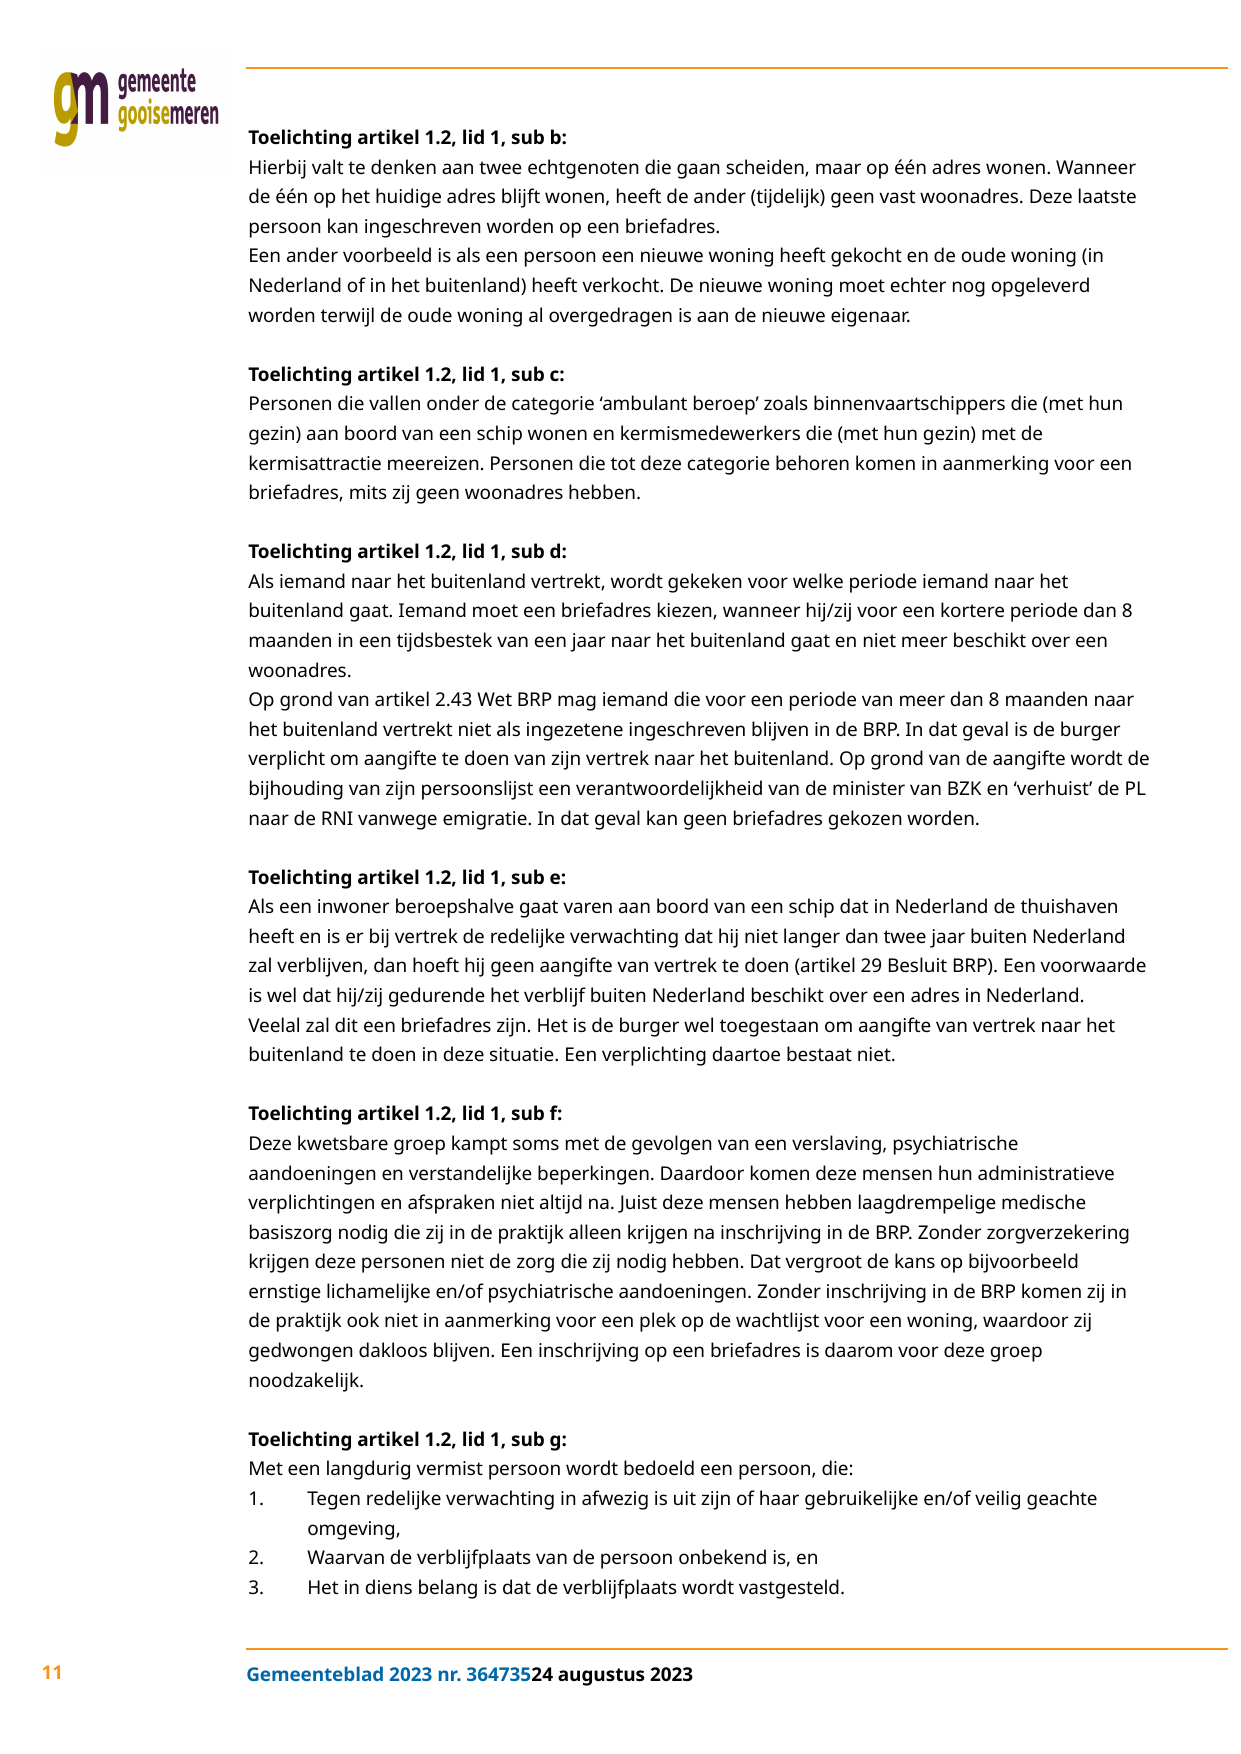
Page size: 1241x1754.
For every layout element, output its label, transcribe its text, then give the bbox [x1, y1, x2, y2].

text Met een langdurig vermist persoon wordt bedoeld een persoon, die: [248, 1456, 1152, 1481]
text Toelichting artikel 1.2, lid 1, sub e: [248, 864, 1152, 890]
picture [41, 47, 231, 172]
text Toelichting artikel 1.2, lid 1, sub d: [248, 538, 1152, 564]
text Als een inwoner beroepshalve gaat varen aan boord van een schip dat in Nederland de thuishaven heeft en is er bij vertrek de redelijke verwachting dat hij niet langer dan twee jaar buiten Nederland zal verblijven, dan hoeft hij geen aangifte van vertrek te doen (artikel 29 Besluit BRP). Een voorwaarde is wel dat hij/zij gedurende het verblijf buiten Nederland beschikt over een adres in Nederland. [248, 893, 1152, 1008]
text Toelichting artikel 1.2, lid 1, sub g: [248, 1426, 1152, 1452]
text Op grond van artikel 2.43 Wet BRP mag iemand die voor een periode van meer dan 8 maanden naar het buitenland vertrekt niet als ingezetene ingeschreven blijven in de BRP. In dat geval is de burger verplicht om aangifte te doen van zijn vertrek naar het buitenland. Op grond van de aangifte wordt de bijhouding van zijn persoonslijst een verantwoordelijkheid van de minister van BZK en ‘verhuist’ de PL naar de RNI vanwege emigratie. In dat geval kan geen briefadres gekozen worden. [248, 686, 1152, 831]
text Toelichting artikel 1.2, lid 1, sub c: [248, 361, 1152, 387]
text Personen die vallen onder de categorie ‘ambulant beroep’ zoals binnenvaartschippers die (met hun gezin) aan boord van een schip wonen en kermismedewerkers die (met hun gezin) met de kermisattractie meereizen. Personen die tot deze categorie behoren komen in aanmerking voor een briefadres, mits zij geen woonadres hebben. [248, 391, 1152, 505]
text Een ander voorbeeld is als een persoon een nieuwe woning heeft gekocht en de oude woning (in Nederland of in het buitenland) heeft verkocht. De nieuwe woning moet echter nog opgeleverd worden terwijl de oude woning al overgedragen is aan de nieuwe eigenaar. [248, 243, 1152, 328]
list Het in diens belang is dat de verblijfplaats wordt vastgesteld. [248, 1574, 1152, 1600]
text Als iemand naar het buitenland vertrekt, wordt gekeken voor welke periode iemand naar het buitenland gaat. Iemand moet een briefadres kiezen, wanneer hij/zij voor een kortere periode dan 8 maanden in een tijdsbestek van een jaar naar het buitenland gaat en niet meer beschikt over een woonadres. [248, 568, 1152, 683]
list Tegen redelijke verwachting in afwezig is uit zijn of haar gebruikelijke en/of veilig geachte omgeving, [248, 1485, 1152, 1541]
text Deze kwetsbare groep kampt soms met de gevolgen van een verslaving, psychiatrische aandoeningen en verstandelijke beperkingen. Daardoor komen deze mensen hun administratieve verplichtingen en afspraken niet altijd na. Juist deze mensen hebben laagdrempelige medische basiszorg nodig die zij in de praktijk alleen krijgen na inschrijving in de BRP. Zonder zorgverzekering krijgen deze personen niet de zorg die zij nodig hebben. Dat vergroot de kans op bijvoorbeeld ernstige lichamelijke en/of psychiatrische aandoeningen. Zonder inschrijving in de BRP komen zij in de praktijk ook niet in aanmerking voor een plek op de wachtlijst voor een woning, waardoor zij gedwongen dakloos blijven. Een inschrijving op een briefadres is daarom voor deze groep noodzakelijk. [248, 1130, 1152, 1393]
text Toelichting artikel 1.2, lid 1, sub f: [248, 1101, 1152, 1126]
text Hierbij valt te denken aan twee echtgenoten die gaan scheiden, maar op één adres wonen. Wanneer de één op het huidige adres blijft wonen, heeft de ander (tijdelijk) geen vast woonadres. Deze laatste persoon kan ingeschreven worden op een briefadres. [248, 154, 1152, 239]
text Veelal zal dit een briefadres zijn. Het is de burger wel toegestaan om aangifte van vertrek naar het buitenland te doen in deze situatie. Een verplichting daartoe bestaat niet. [248, 1012, 1152, 1067]
text Toelichting artikel 1.2, lid 1, sub b: [248, 124, 1152, 150]
list Waarvan de verblijfplaats van de persoon onbekend is, en [248, 1544, 1152, 1570]
